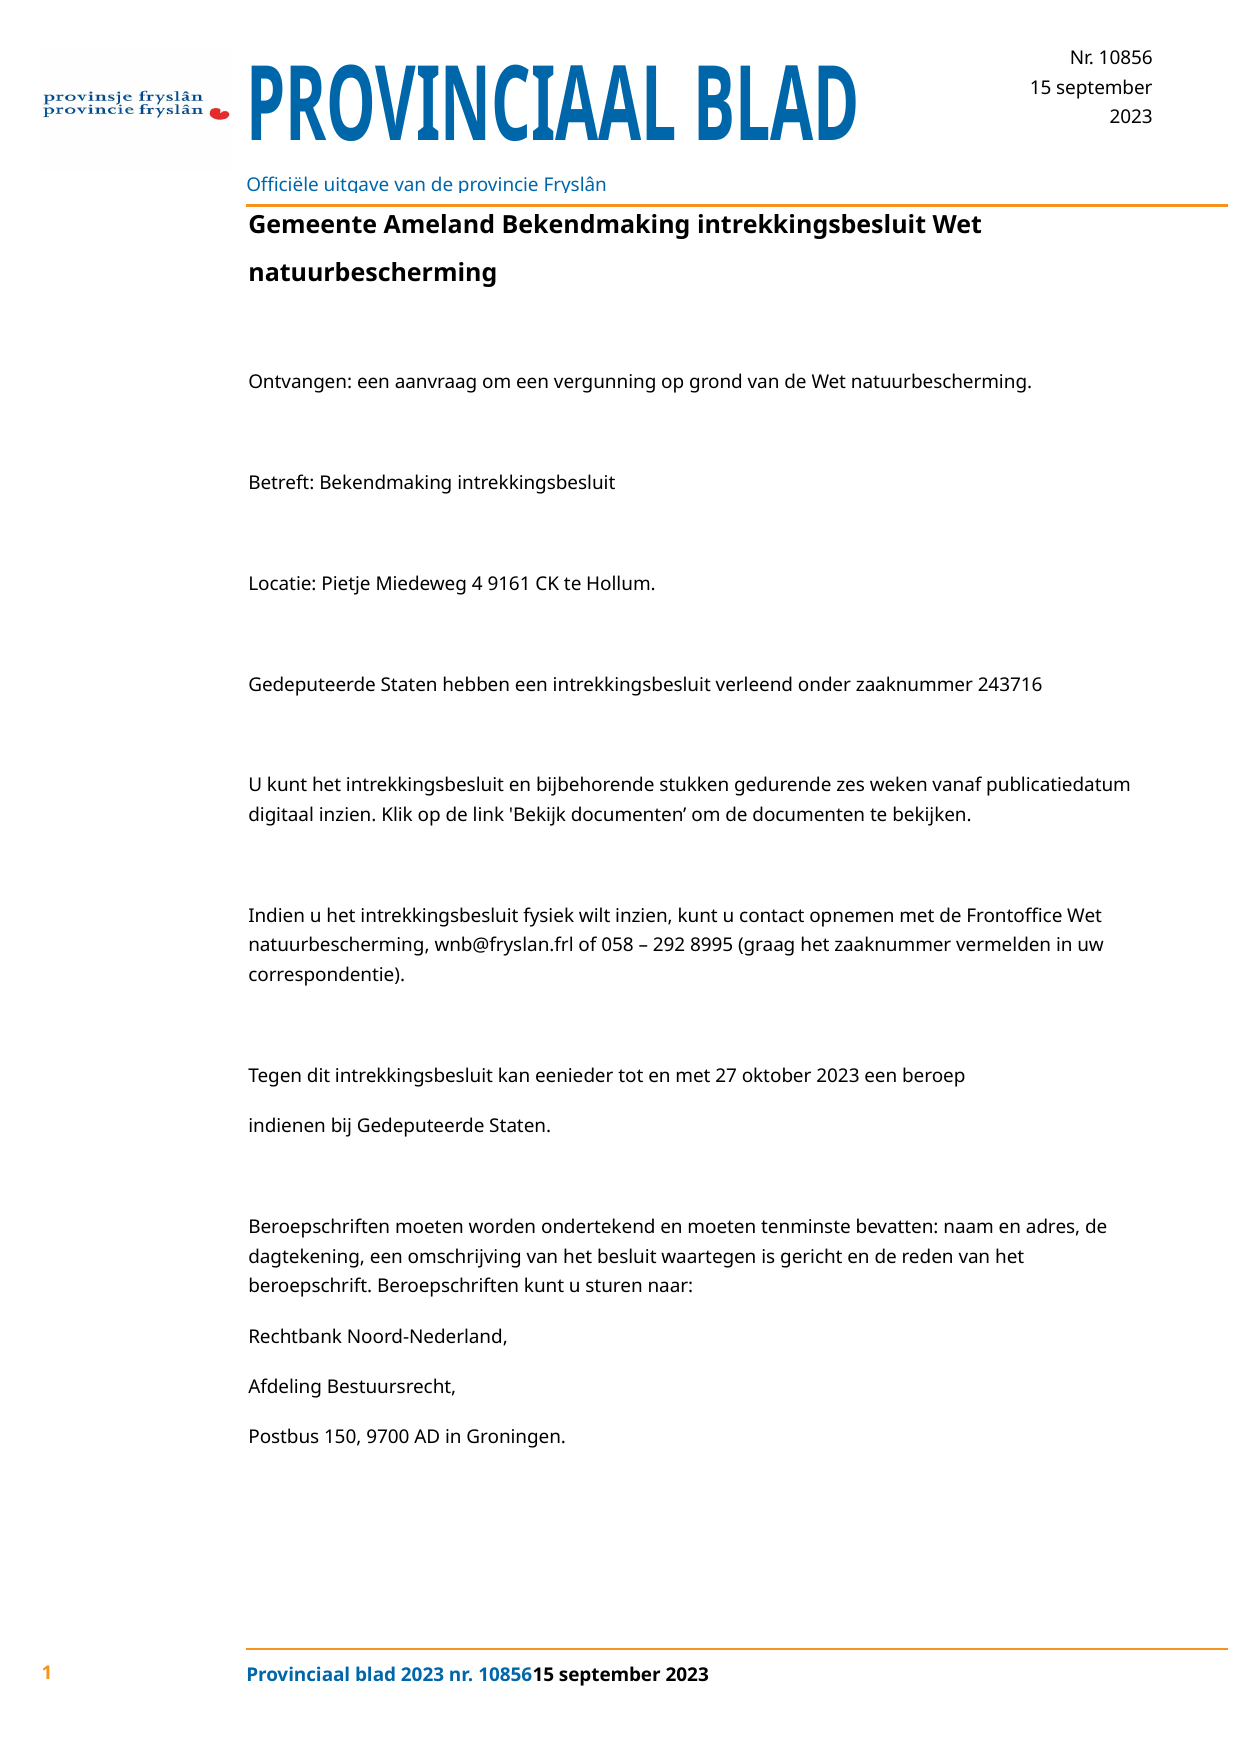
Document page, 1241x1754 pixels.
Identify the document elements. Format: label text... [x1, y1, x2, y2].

text Rechtbank Noord-Nederland, [248, 1323, 1152, 1349]
picture [41, 47, 231, 172]
text indienen bij Gedeputeerde Staten. [248, 1112, 1152, 1138]
text Ontvangen: een aanvraag om een vergunning op grond van de Wet natuurbescherming. [248, 368, 1152, 394]
text Indien u het intrekkingsbesluit fysiek wilt inzien, kunt u contact opnemen met de Frontoffice Wet natuurbescherming, wnb@fryslan.frl of 058 – 292 8995 (graag het zaaknummer vermelden in uw correspondentie). [248, 902, 1152, 987]
text Gemeente Ameland Bekendmaking intrekkingsbesluit Wet natuurbescherming [248, 207, 1152, 288]
text Locatie: Pietje Miedeweg 4 9161 CK te Hollum. [248, 570, 1152, 596]
text Tegen dit intrekkingsbesluit kan eenieder tot en met 27 oktober 2023 een beroep [248, 1062, 1152, 1088]
text Gedeputeerde Staten hebben een intrekkingsbesluit verleend onder zaaknummer 243716 [248, 671, 1152, 697]
text Beroepschriften moeten worden ondertekend en moeten tenminste bevatten: naam en adres, de dagtekening, een omschrijving van het besluit waartegen is gericht en de reden van het beroepschrift. Beroepschriften kunt u sturen naar: [248, 1213, 1152, 1298]
text U kunt het intrekkingsbesluit en bijbehorende stukken gedurende zes weken vanaf publicatiedatum digitaal inzien. Klik op de link 'Bekijk documenten’ om de documenten te bekijken. [248, 772, 1152, 827]
text Afdeling Bestuursrecht, [248, 1373, 1152, 1399]
text Postbus 150, 9700 AD in Groningen. [248, 1424, 1152, 1449]
text Betreft: Bekendmaking intrekkingsbesluit [248, 469, 1152, 495]
